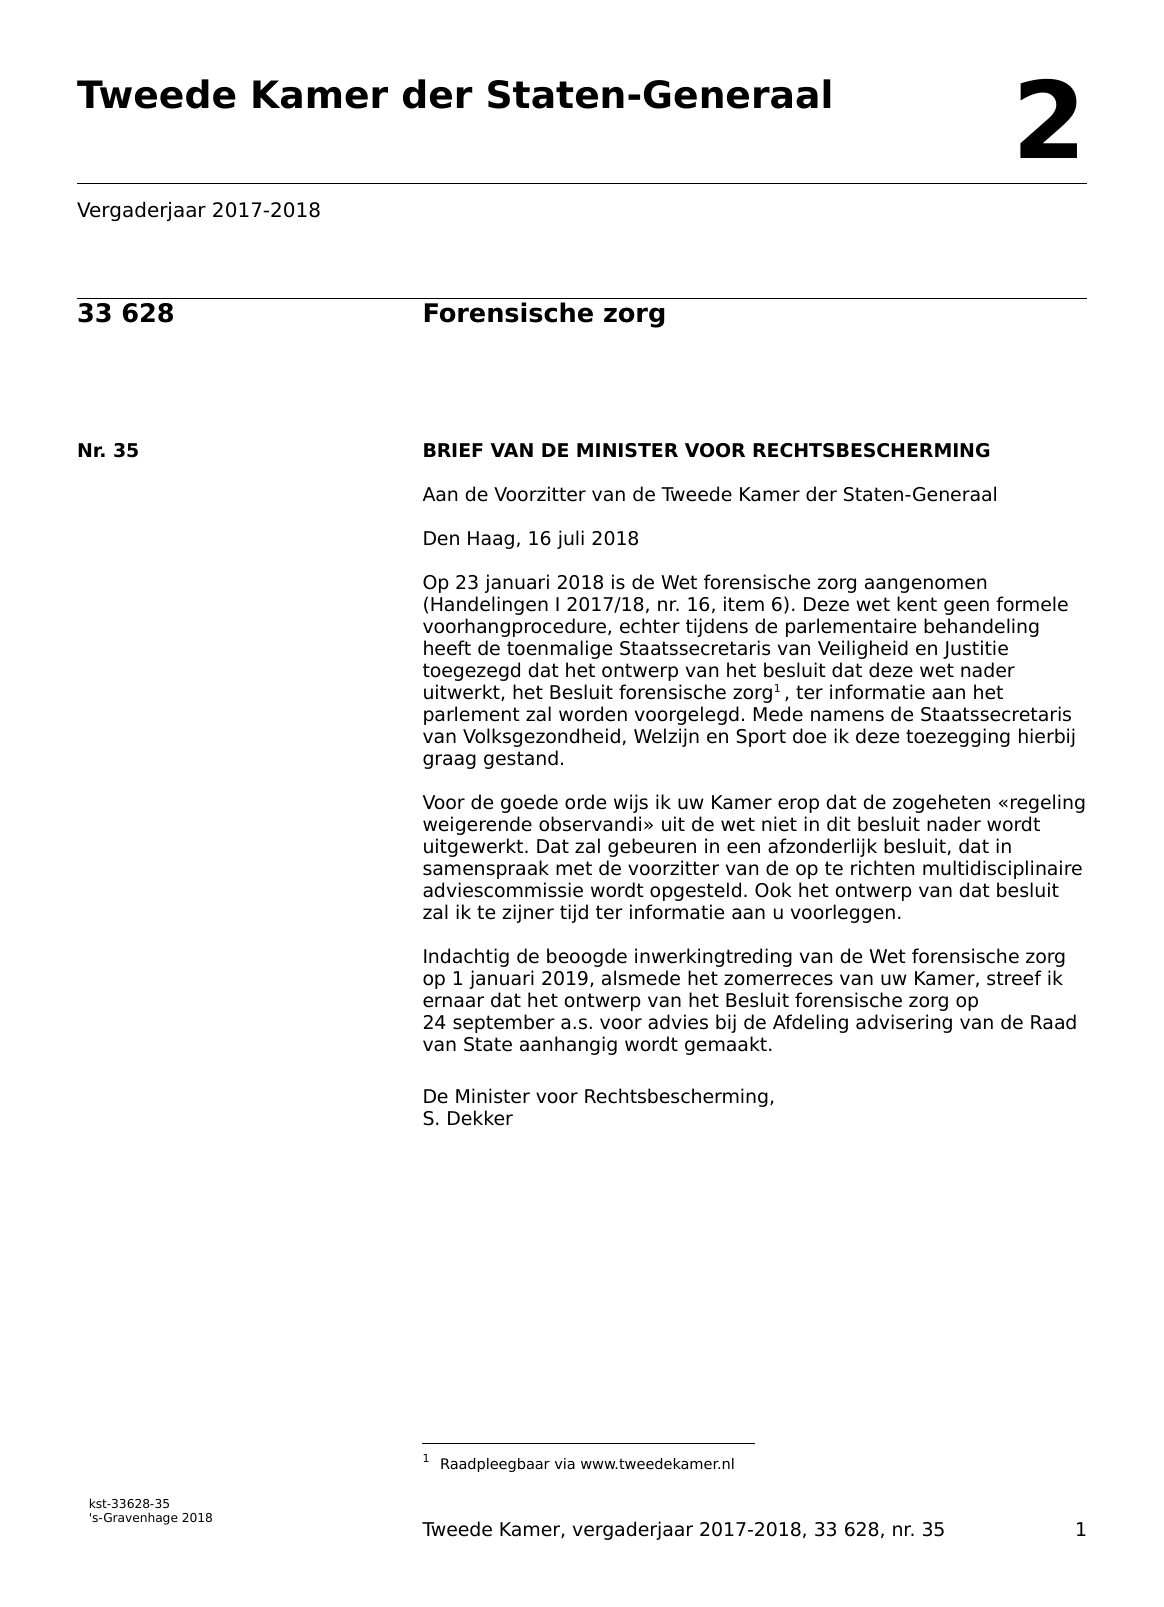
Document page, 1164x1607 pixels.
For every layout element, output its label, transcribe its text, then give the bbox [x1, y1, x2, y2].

text Den Haag, 16 juli 2018 [422, 528, 1087, 550]
subtitle Nr. 35 BRIEF VAN DE MINISTER VOOR RECHTSBESCHERMING [77, 440, 1087, 462]
text 's-Gravenhage 2018 [88, 1511, 323, 1525]
text Voor de goede orde wijs ik uw Kamer erop dat de zogeheten «regeling weigerende observandi» uit de wet niet in dit besluit nader wordt uitgewerkt. Dat zal gebeuren in een afzonderlijk besluit, dat in samenspraak met de voorzitter van de op te richten multidisciplinaire adviescommissie wordt opgesteld. Ook het ontwerp van dat besluit zal ik te zijner tijd ter informatie aan u voorleggen. [422, 792, 1087, 924]
text Op 23 januari 2018 is de Wet forensische zorg aangenomen (Handelingen I 2017/18, nr. 16, item 6). Deze wet kent geen formele voorhangprocedure, echter tijdens de parlementaire behandeling heeft de toenmalige Staatssecretaris van Veiligheid en Justitie toegezegd dat het ontwerp van het besluit dat deze wet nader uitwerkt, het Besluit forensische zorg, ter informatie aan het parlement zal worden voorgelegd. Mede namens de Staatssecretaris van Volksgezondheid, Welzijn en Sport doe ik deze toezegging hierbij graag gestand. [422, 572, 1087, 770]
text kst-33628-35 [88, 1497, 323, 1511]
text Aan de Voorzitter van de Tweede Kamer der Staten-Generaal [422, 484, 1087, 506]
table_header Tweede Kamer der Staten-Generaal [77, 59, 886, 183]
table_cell Vergaderjaar 2017-2018 [77, 184, 1087, 298]
text Raadpleegbaar via www.tweedekamer.nl [422, 1452, 1087, 1474]
text De Minister voor Rechtsbescherming, S. Dekker [422, 1086, 1087, 1130]
text Indachtig de beoogde inwerkingtreding van de Wet forensische zorg op 1 januari 2019, alsmede het zomerreces van uw Kamer, streef ik ernaar dat het ontwerp van het Besluit forensische zorg op 24 september a.s. voor advies bij de Afdeling advisering van de Raad van State aanhangig wordt gemaakt. [422, 946, 1087, 1056]
subtitle 33 628 Forensische zorg [77, 299, 1087, 329]
table_header 2 [886, 59, 1087, 183]
